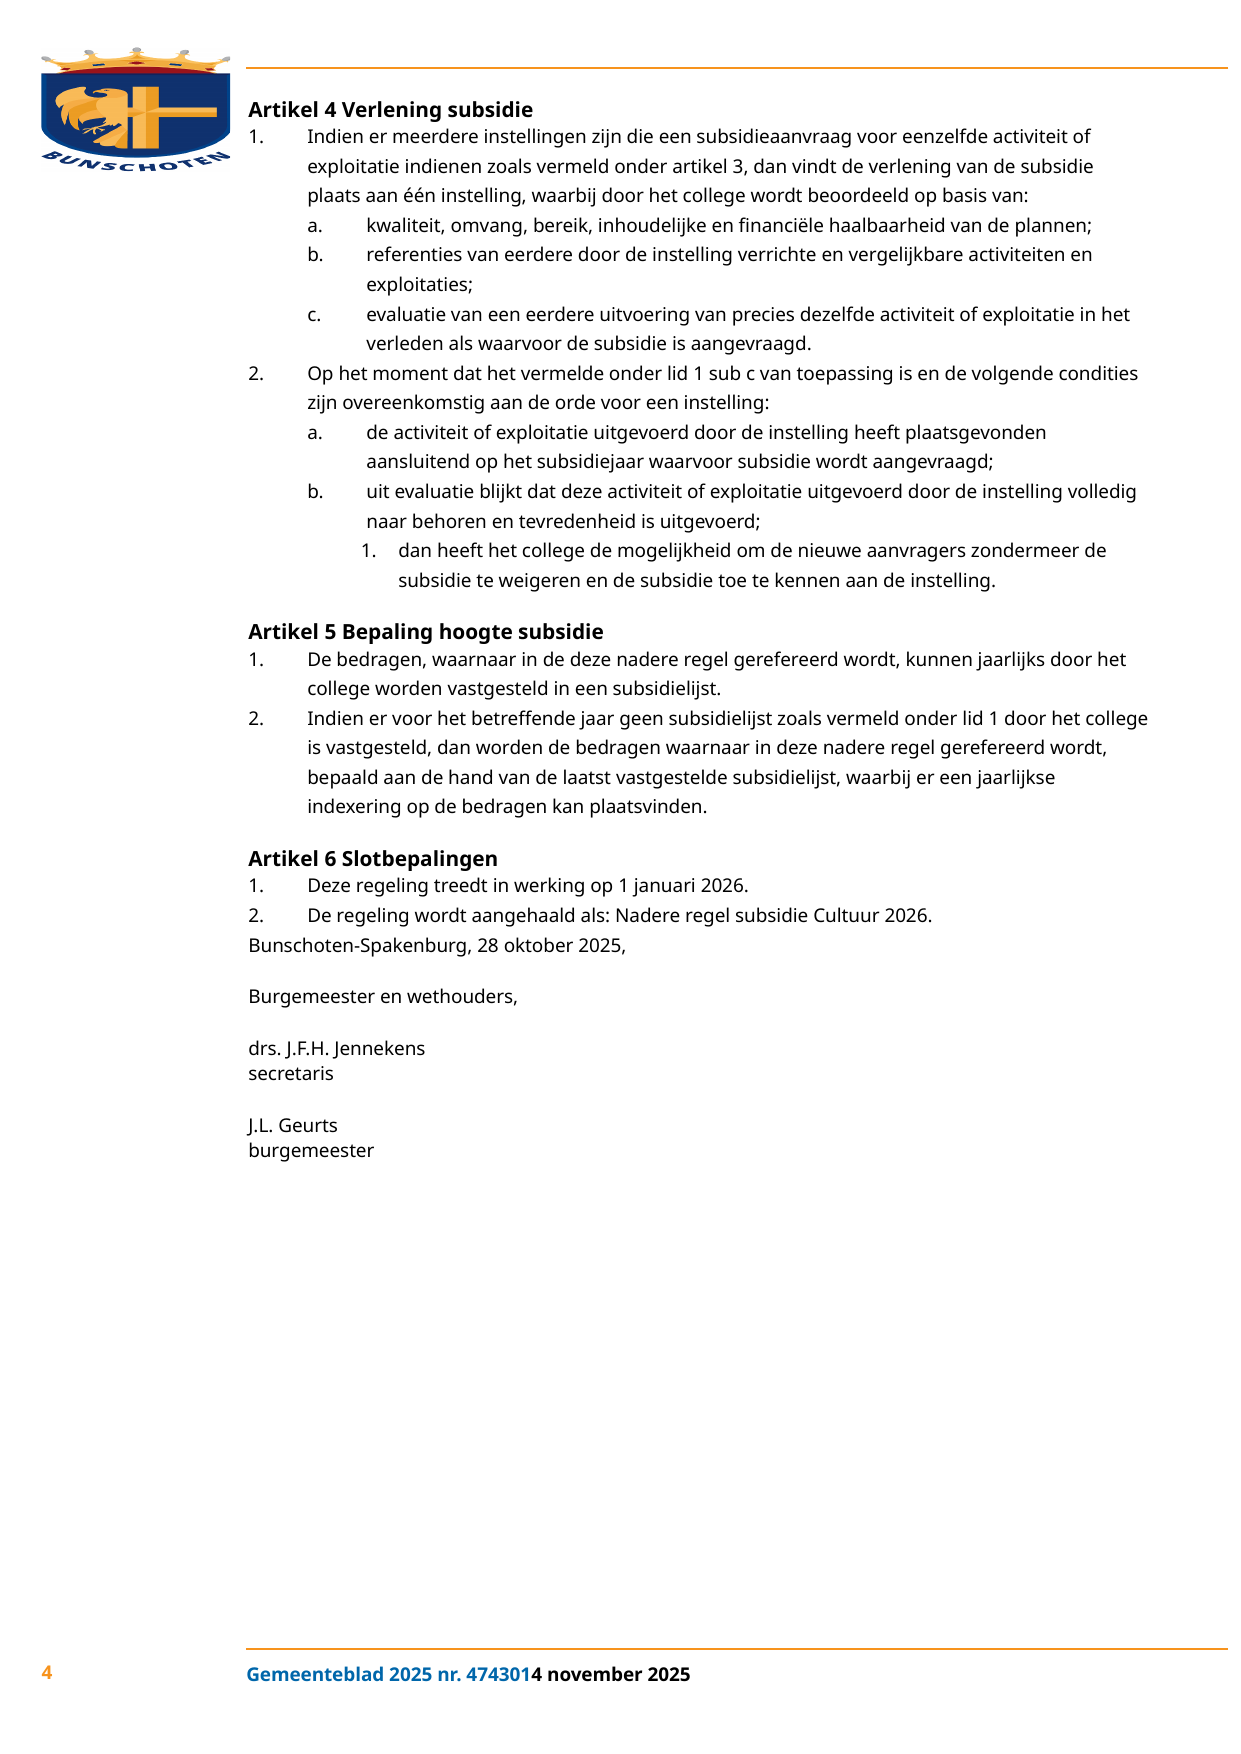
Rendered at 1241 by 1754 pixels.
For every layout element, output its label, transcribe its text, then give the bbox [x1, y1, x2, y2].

list Indien er meerdere instellingen zijn die een subsidieaanvraag voor eenzelfde activiteit of exploitatie indienen zoals vermeld onder artikel 3, dan vindt de verlening van de subsidie plaats aan één instelling, waarbij door het college wordt beoordeeld op basis van: [248, 123, 1152, 208]
text Bunschoten-Spakenburg, 28 oktober 2025, [248, 932, 1152, 957]
list de activiteit of exploitatie uitgevoerd door de instelling heeft plaatsgevonden aansluitend op het subsidiejaar waarvoor subsidie wordt aangevraagd; [307, 419, 1152, 474]
picture [41, 47, 231, 172]
text burgemeester [248, 1138, 1152, 1163]
text Artikel 5 Bepaling hoogte subsidie [248, 617, 1152, 646]
text Artikel 4 Verlening subsidie [248, 95, 1152, 123]
list evaluatie van een eerdere uitvoering van precies dezelfde activiteit of exploitatie in het verleden als waarvoor de subsidie is aangevraagd. [307, 301, 1152, 356]
list Indien er voor het betreffende jaar geen subsidielijst zoals vermeld onder lid 1 door het college is vastgesteld, dan worden de bedragen waarnaar in deze nadere regel gerefereerd wordt, bepaald aan de hand van de laatst vastgestelde subsidielijst, waarbij er een jaarlijkse indexering op de bedragen kan plaatsvinden. [248, 705, 1152, 819]
list De regeling wordt aangehaald als: Nadere regel subsidie Cultuur 2026. [248, 902, 1152, 928]
list dan heeft het college de mogelijkheid om de nieuwe aanvragers zondermeer de subsidie te weigeren en de subsidie toe te kennen aan de instelling. [361, 537, 1152, 593]
list referenties van eerdere door de instelling verrichte en vergelijkbare activiteiten en exploitaties; [307, 242, 1152, 297]
text Artikel 6 Slotbepalingen [248, 844, 1152, 873]
list De bedragen, waarnaar in de deze nadere regel gerefereerd wordt, kunnen jaarlijks door het college worden vastgesteld in een subsidielijst. [248, 646, 1152, 701]
list Deze regeling treedt in werking op 1 januari 2026. [248, 873, 1152, 898]
list kwaliteit, omvang, bereik, inhoudelijke en financiële haalbaarheid van de plannen; [307, 212, 1152, 238]
text secretaris [248, 1060, 1152, 1086]
text drs. J.F.H. Jennekens [248, 1035, 1152, 1060]
text Burgemeester en wethouders, [248, 983, 1152, 1009]
text J.L. Geurts [248, 1112, 1152, 1138]
list uit evaluatie blijkt dat deze activiteit of exploitatie uitgevoerd door de instelling volledig naar behoren en tevredenheid is uitgevoerd; [307, 478, 1152, 533]
list Op het moment dat het vermelde onder lid 1 sub c van toepassing is en de volgende condities zijn overeenkomstig aan de orde voor een instelling: [248, 360, 1152, 415]
